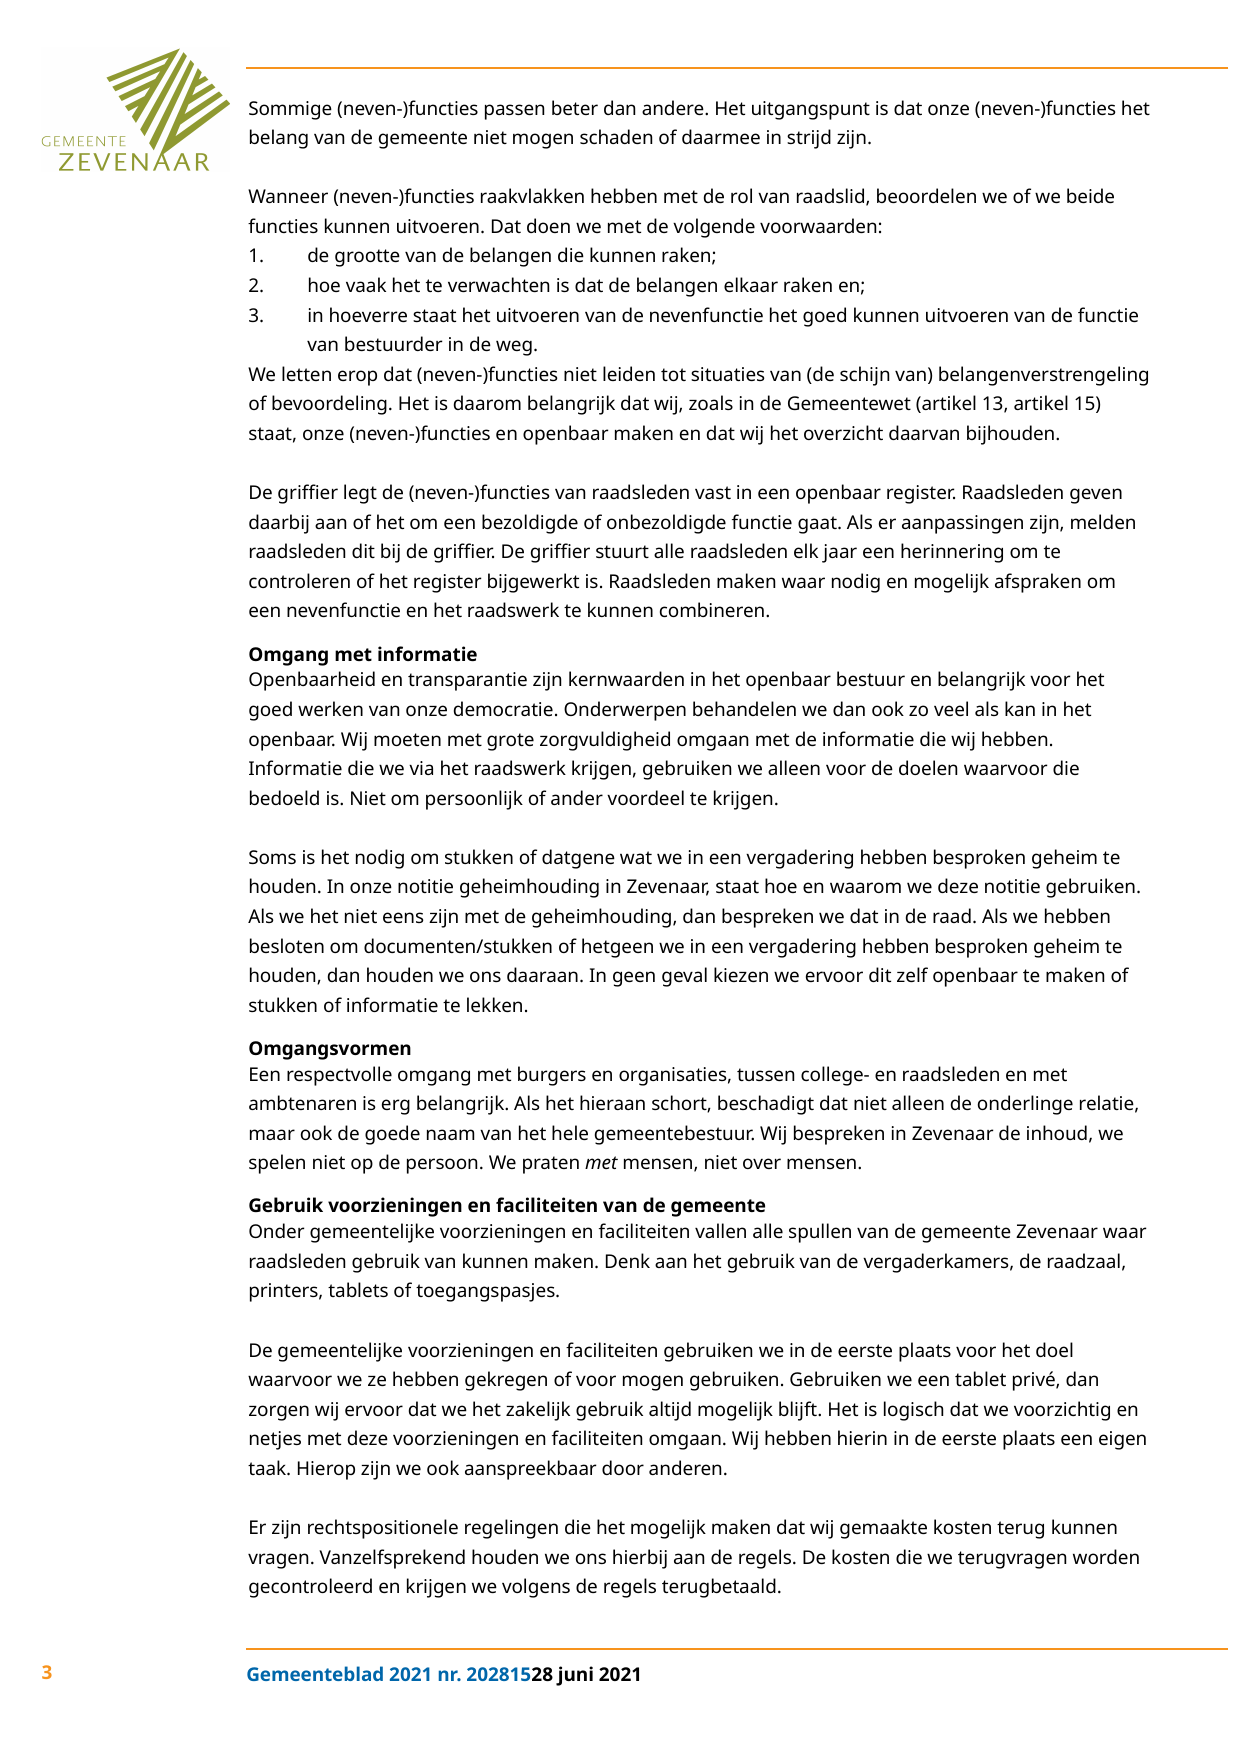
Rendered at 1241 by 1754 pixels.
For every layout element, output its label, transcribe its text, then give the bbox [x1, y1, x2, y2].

text Omgang met informatie [248, 641, 1152, 667]
text De gemeentelijke voorzieningen en faciliteiten gebruiken we in de eerste plaats voor het doel waarvoor we ze hebben gekregen of voor mogen gebruiken. Gebruiken we een tablet privé, dan zorgen wij ervoor dat we het zakelijk gebruik altijd mogelijk blijft. Het is logisch dat we voorzichtig en netjes met deze voorzieningen en faciliteiten omgaan. Wij hebben hierin in de eerste plaats een eigen taak. Hierop zijn we ook aanspreekbaar door anderen. [248, 1337, 1152, 1481]
text Sommige (neven-)functies passen beter dan andere. Het uitgangspunt is dat onze (neven-)functies het belang van de gemeente niet mogen schaden of daarmee in strijd zijn. [248, 95, 1152, 150]
text Onder gemeentelijke voorzieningen en faciliteiten vallen alle spullen van de gemeente Zevenaar waar raadsleden gebruik van kunnen maken. Denk aan het gebruik van de vergaderkamers, de raadzaal, printers, tablets of toegangspasjes. [248, 1218, 1152, 1303]
text Wanneer (neven-)functies raakvlakken hebben met de rol van raadslid, beoordelen we of we beide functies kunnen uitvoeren. Dat doen we met de volgende voorwaarden: [248, 183, 1152, 239]
text Een respectvolle omgang met burgers en organisaties, tussen college- en raadsleden en met ambtenaren is erg belangrijk. Als het hieraan schort, beschadigt dat niet alleen de onderlinge relatie, maar ook de goede naam van het hele gemeentebestuur. Wij bespreken in Zevenaar de inhoud, we spelen niet op de persoon. We praten met mensen, niet over mensen. [248, 1061, 1152, 1175]
list hoe vaak het te verwachten is dat de belangen elkaar raken en; [248, 272, 1152, 298]
text Er zijn rechtspositionele regelingen die het mogelijk maken dat wij gemaakte kosten terug kunnen vragen. Vanzelfsprekend houden we ons hierbij aan de regels. De kosten die we terugvragen worden gecontroleerd en krijgen we volgens de regels terugbetaald. [248, 1514, 1152, 1599]
text Openbaarheid en transparantie zijn kernwaarden in het openbaar bestuur en belangrijk voor het goed werken van onze democratie. Onderwerpen behandelen we dan ook zo veel als kan in het openbaar. Wij moeten met grote zorgvuldigheid omgaan met de informatie die wij hebben. Informatie die we via het raadswerk krijgen, gebruiken we alleen voor de doelen waarvoor die bedoeld is. Niet om persoonlijk of ander voordeel te krijgen. [248, 667, 1152, 811]
text Soms is het nodig om stukken of datgene wat we in een vergadering hebben besproken geheim te houden. In onze notitie geheimhouding in Zevenaar, staat hoe en waarom we deze notitie gebruiken. Als we het niet eens zijn met de geheimhouding, dan bespreken we dat in de raad. Als we hebben besloten om documenten/stukken of hetgeen we in een vergadering hebben besproken geheim te houden, dan houden we ons daaraan. In geen geval kiezen we ervoor dit zelf openbaar te maken of stukken of informatie te lekken. [248, 844, 1152, 1018]
text De griffier legt de (neven-)functies van raadsleden vast in een openbaar register. Raadsleden geven daarbij aan of het om een bezoldigde of onbezoldigde functie gaat. Als er aanpassingen zijn, melden raadsleden dit bij de griffier. De griffier stuurt alle raadsleden elk jaar een herinnering om te controleren of het register bijgewerkt is. Raadsleden maken waar nodig en mogelijk afspraken om een nevenfunctie en het raadswerk te kunnen combineren. [248, 479, 1152, 623]
list in hoeverre staat het uitvoeren van de nevenfunctie het goed kunnen uitvoeren van de functie van bestuurder in de weg. [248, 302, 1152, 357]
text We letten erop dat (neven-)functies niet leiden tot situaties van (de schijn van) belangenverstrengeling of bevoordeling. Het is daarom belangrijk dat wij, zoals in de Gemeentewet (artikel 13, artikel 15) staat, onze (neven-)functies en openbaar maken en dat wij het overzicht daarvan bijhouden. [248, 361, 1152, 446]
picture [41, 47, 231, 172]
text Omgangsvormen [248, 1035, 1152, 1061]
list de grootte van de belangen die kunnen raken; [248, 243, 1152, 268]
text Gebruik voorzieningen en faciliteiten van de gemeente [248, 1193, 1152, 1218]
